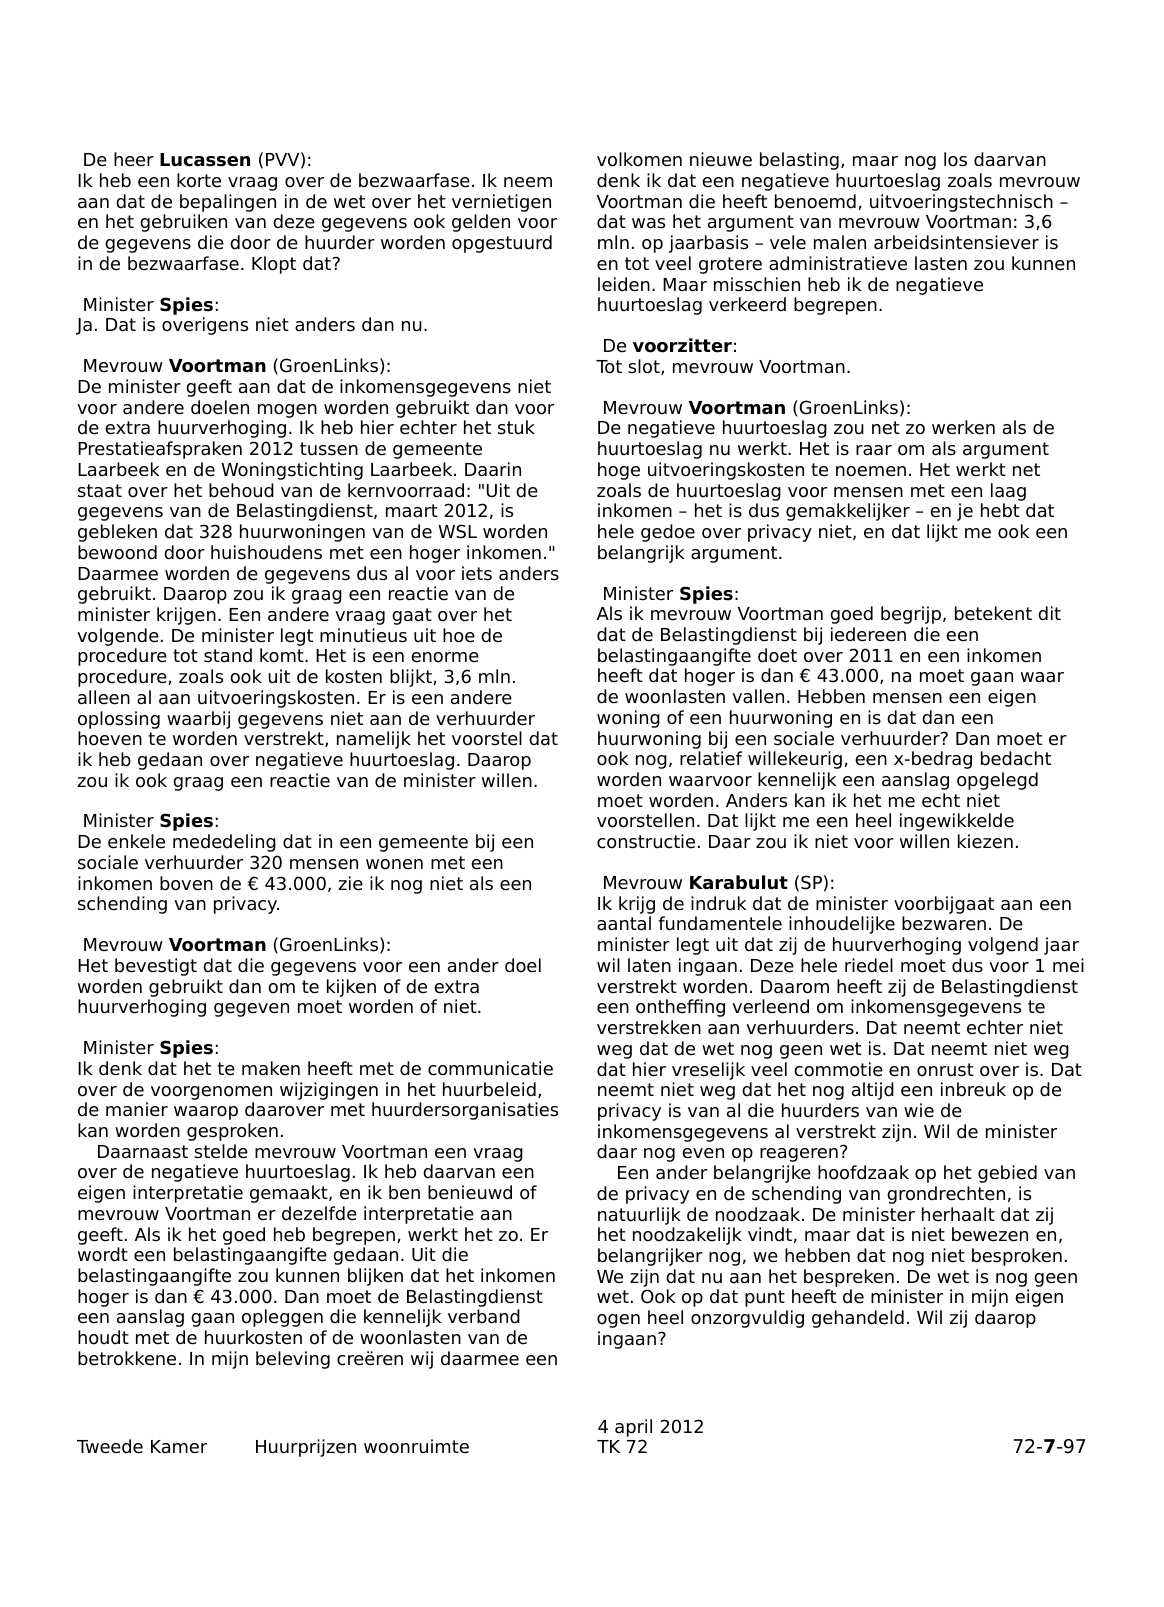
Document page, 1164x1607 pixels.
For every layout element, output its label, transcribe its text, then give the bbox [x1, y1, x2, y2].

text Mevrouw Voortman (GroenLinks): [77, 935, 567, 956]
text Ik heb een korte vraag over de bezwaarfase. Ik neem aan dat de bepalingen in de wet over het vernietigen en het gebruiken van deze gegevens ook gelden voor de gegevens die door de huurder worden opgestuurd in de bezwaarfase. Klopt dat? [77, 171, 567, 274]
text Daarnaast stelde mevrouw Voortman een vraag over de negatieve huurtoeslag. Ik heb daarvan een eigen interpretatie gemaakt, en ik ben benieuwd of mevrouw Voortman er dezelfde interpretatie aan geeft. Als ik het goed heb begrepen, werkt het zo. Er wordt een belastingaangifte gedaan. Uit die belastingaangifte zou kunnen blijken dat het inkomen hoger is dan € 43.000. Dan moet de Belastingdienst een aanslag gaan opleggen die kennelijk verband houdt met de huurkosten of de woonlasten van de betrokkene. In mijn beleving creëren wij daarmee een [77, 1142, 567, 1369]
text Minister Spies: [77, 1038, 567, 1059]
text De minister geeft aan dat de inkomensgegevens niet voor andere doelen mogen worden gebruikt dan voor de extra huurverhoging. Ik heb hier echter het stuk Prestatieafspraken 2012 tussen de gemeente Laarbeek en de Woningstichting Laarbeek. Daarin staat over het behoud van de kernvoorraad: "Uit de gegevens van de Belastingdienst, maart 2012, is gebleken dat 328 huurwoningen van de WSL worden bewoond door huishoudens met een hoger inkomen." Daarmee worden de gegevens dus al voor iets anders gebruikt. Daarop zou ik graag een reactie van de minister krijgen. Een andere vraag gaat over het volgende. De minister legt minutieus uit hoe de procedure tot stand komt. Het is een enorme procedure, zoals ook uit de kosten blijkt, 3,6 mln. alleen al aan uitvoeringskosten. Er is een andere oplossing waarbij gegevens niet aan de verhuurder hoeven te worden verstrekt, namelijk het voorstel dat ik heb gedaan over negatieve huurtoeslag. Daarop zou ik ook graag een reactie van de minister willen. [77, 377, 567, 791]
text Als ik mevrouw Voortman goed begrijp, betekent dit dat de Belastingdienst bij iedereen die een belastingaangifte doet over 2011 en een inkomen heeft dat hoger is dan € 43.000, na moet gaan waar de woonlasten vallen. Hebben mensen een eigen woning of een huurwoning en is dat dan een huurwoning bij een sociale verhuurder? Dan moet er ook nog, relatief willekeurig, een x-bedrag bedacht worden waarvoor kennelijk een aanslag opgelegd moet worden. Anders kan ik het me echt niet voorstellen. Dat lijkt me een heel ingewikkelde constructie. Daar zou ik niet voor willen kiezen. [596, 604, 1087, 853]
text De voorzitter: [596, 336, 1087, 357]
text Een ander belangrijke hoofdzaak op het gebied van de privacy en de schending van grondrechten, is natuurlijk de noodzaak. De minister herhaalt dat zij het noodzakelijk vindt, maar dat is niet bewezen en, belangrijker nog, we hebben dat nog niet besproken. We zijn dat nu aan het bespreken. De wet is nog geen wet. Ook op dat punt heeft de minister in mijn eigen ogen heel onzorgvuldig gehandeld. Wil zij daarop ingaan? [596, 1163, 1087, 1349]
text Ja. Dat is overigens niet anders dan nu. [77, 315, 567, 336]
text Mevrouw Voortman (GroenLinks): [596, 397, 1087, 418]
text Mevrouw Karabulut (SP): [596, 873, 1087, 893]
text Mevrouw Voortman (GroenLinks): [77, 356, 567, 377]
text De heer Lucassen (PVV): [77, 150, 567, 171]
text Ik denk dat het te maken heeft met de communicatie over de voorgenomen wijzigingen in het huurbeleid, de manier waarop daarover met huurdersorganisaties kan worden gesproken. [77, 1059, 567, 1142]
text volkomen nieuwe belasting, maar nog los daarvan denk ik dat een negatieve huurtoeslag zoals mevrouw Voortman die heeft benoemd, uitvoeringstechnisch – dat was het argument van mevrouw Voortman: 3,6 mln. op jaarbasis – vele malen arbeidsintensiever is en tot veel grotere administratieve lasten zou kunnen leiden. Maar misschien heb ik de negatieve huurtoeslag verkeerd begrepen. [596, 150, 1087, 316]
text Minister Spies: [77, 294, 567, 315]
text Ik krijg de indruk dat de minister voorbijgaat aan een aantal fundamentele inhoudelijke bezwaren. De minister legt uit dat zij de huurverhoging volgend jaar wil laten ingaan. Deze hele riedel moet dus voor 1 mei verstrekt worden. Daarom heeft zij de Belastingdienst een ontheffing verleend om inkomensgegevens te verstrekken aan verhuurders. Dat neemt echter niet weg dat de wet nog geen wet is. Dat neemt niet weg dat hier vreselijk veel commotie en onrust over is. Dat neemt niet weg dat het nog altijd een inbreuk op de privacy is van al die huurders van wie de inkomensgegevens al verstrekt zijn. Wil de minister daar nog even op reageren? [596, 893, 1087, 1163]
text Tot slot, mevrouw Voortman. [596, 357, 1087, 377]
text Minister Spies: [77, 811, 567, 832]
text De enkele mededeling dat in een gemeente bij een sociale verhuurder 320 mensen wonen met een inkomen boven de € 43.000, zie ik nog niet als een schending van privacy. [77, 832, 567, 915]
text Minister Spies: [596, 583, 1087, 604]
text De negatieve huurtoeslag zou net zo werken als de huurtoeslag nu werkt. Het is raar om als argument hoge uitvoeringskosten te noemen. Het werkt net zoals de huurtoeslag voor mensen met een laag inkomen – het is dus gemakkelijker – en je hebt dat hele gedoe over privacy niet, en dat lijkt me ook een belangrijk argument. [596, 418, 1087, 563]
text Het bevestigt dat die gegevens voor een ander doel worden gebruikt dan om te kijken of de extra huurverhoging gegeven moet worden of niet. [77, 956, 567, 1018]
